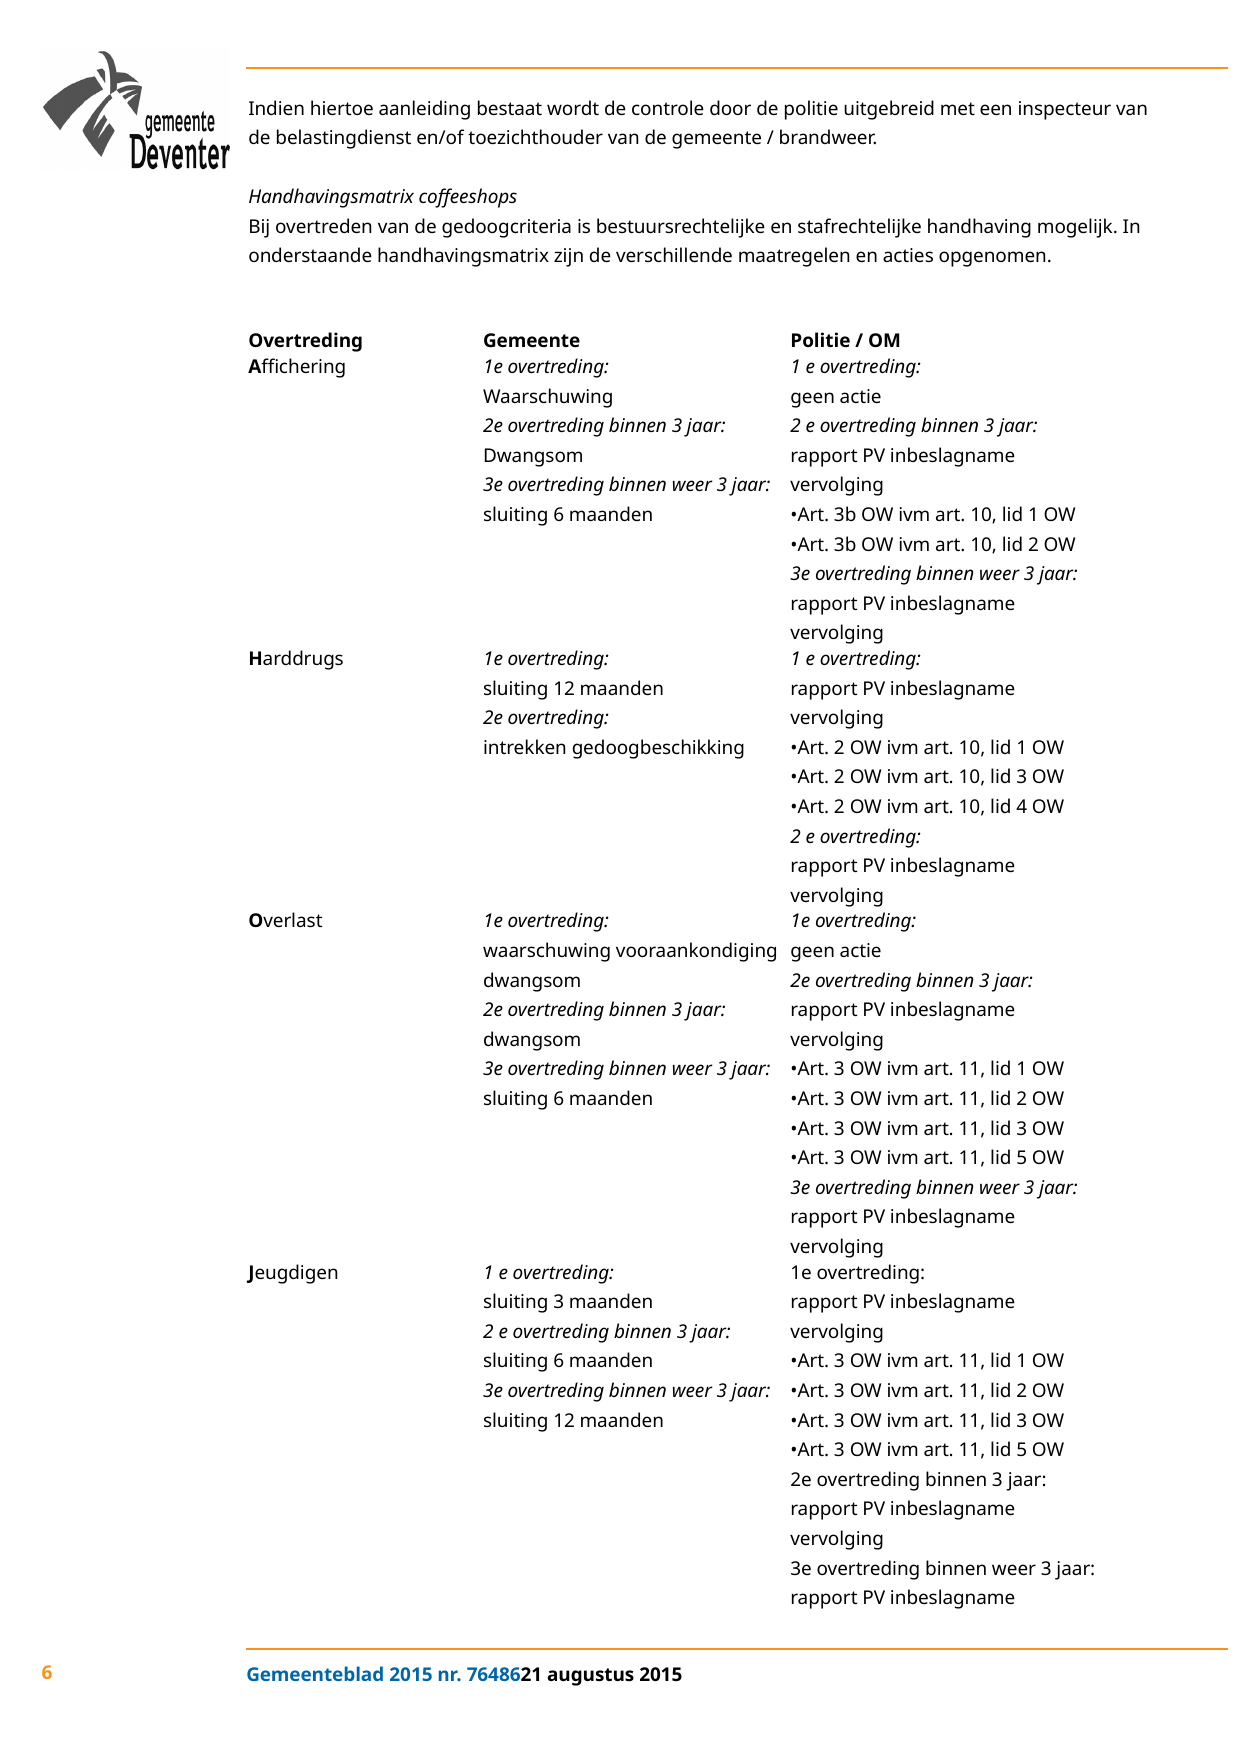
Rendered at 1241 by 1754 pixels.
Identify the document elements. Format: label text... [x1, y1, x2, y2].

table_header Overtreding [248, 328, 483, 353]
text Handhavingsmatrix coffeeshops [248, 183, 1152, 209]
table_cell 1 e overtreding: rapport PV inbeslagname vervolging •Art. 2 OW ivm art. 10, lid 1 OW •Art. 2 OW ivm art. 10, lid 3 OW •Art. 2 OW ivm art. 10, lid 4 OW 2 e overtreding: rapport PV inbeslagname vervolging [790, 645, 1152, 908]
text Indien hiertoe aanleiding bestaat wordt de controle door de politie uitgebreid met een inspecteur van de belastingdienst en/of toezichthouder van de gemeente / brandweer. [248, 95, 1152, 150]
table_cell 1e overtreding: waarschuwing vooraankondiging dwangsom 2e overtreding binnen 3 jaar: dwangsom 3e overtreding binnen weer 3 jaar: sluiting 6 maanden [483, 908, 790, 1259]
table_cell 1 e overtreding: sluiting 3 maanden 2 e overtreding binnen 3 jaar: sluiting 6 maanden 3e overtreding binnen weer 3 jaar: sluiting 12 maanden [483, 1259, 790, 1610]
table_cell Affichering [248, 353, 483, 645]
table_header Gemeente [483, 328, 790, 353]
picture [41, 47, 231, 172]
table_cell Overlast [248, 908, 483, 1259]
table_cell 1 e overtreding: geen actie 2 e overtreding binnen 3 jaar: rapport PV inbeslagname vervolging •Art. 3b OW ivm art. 10, lid 1 OW •Art. 3b OW ivm art. 10, lid 2 OW 3e overtreding binnen weer 3 jaar: rapport PV inbeslagname vervolging [790, 353, 1152, 645]
table_cell Jeugdigen [248, 1259, 483, 1610]
table_cell 1e overtreding: rapport PV inbeslagname vervolging •Art. 3 OW ivm art. 11, lid 1 OW •Art. 3 OW ivm art. 11, lid 2 OW •Art. 3 OW ivm art. 11, lid 3 OW •Art. 3 OW ivm art. 11, lid 5 OW 2e overtreding binnen 3 jaar: rapport PV inbeslagname vervolging 3e overtreding binnen weer 3 jaar: rapport PV inbeslagname [790, 1259, 1152, 1610]
table_header Politie / OM [790, 328, 1152, 353]
table_cell 1e overtreding: sluiting 12 maanden 2e overtreding: intrekken gedoogbeschikking [483, 645, 790, 908]
table_cell 1e overtreding: Waarschuwing 2e overtreding binnen 3 jaar: Dwangsom 3e overtreding binnen weer 3 jaar: sluiting 6 maanden [483, 353, 790, 645]
table_cell 1e overtreding: geen actie 2e overtreding binnen 3 jaar: rapport PV inbeslagname vervolging •Art. 3 OW ivm art. 11, lid 1 OW •Art. 3 OW ivm art. 11, lid 2 OW •Art. 3 OW ivm art. 11, lid 3 OW •Art. 3 OW ivm art. 11, lid 5 OW 3e overtreding binnen weer 3 jaar: rapport PV inbeslagname vervolging [790, 908, 1152, 1259]
table_cell Harddrugs [248, 645, 483, 908]
text Bij overtreden van de gedoogcriteria is bestuursrechtelijke en stafrechtelijke handhaving mogelijk. In onderstaande handhavingsmatrix zijn de verschillende maatregelen en acties opgenomen. [248, 213, 1152, 268]
